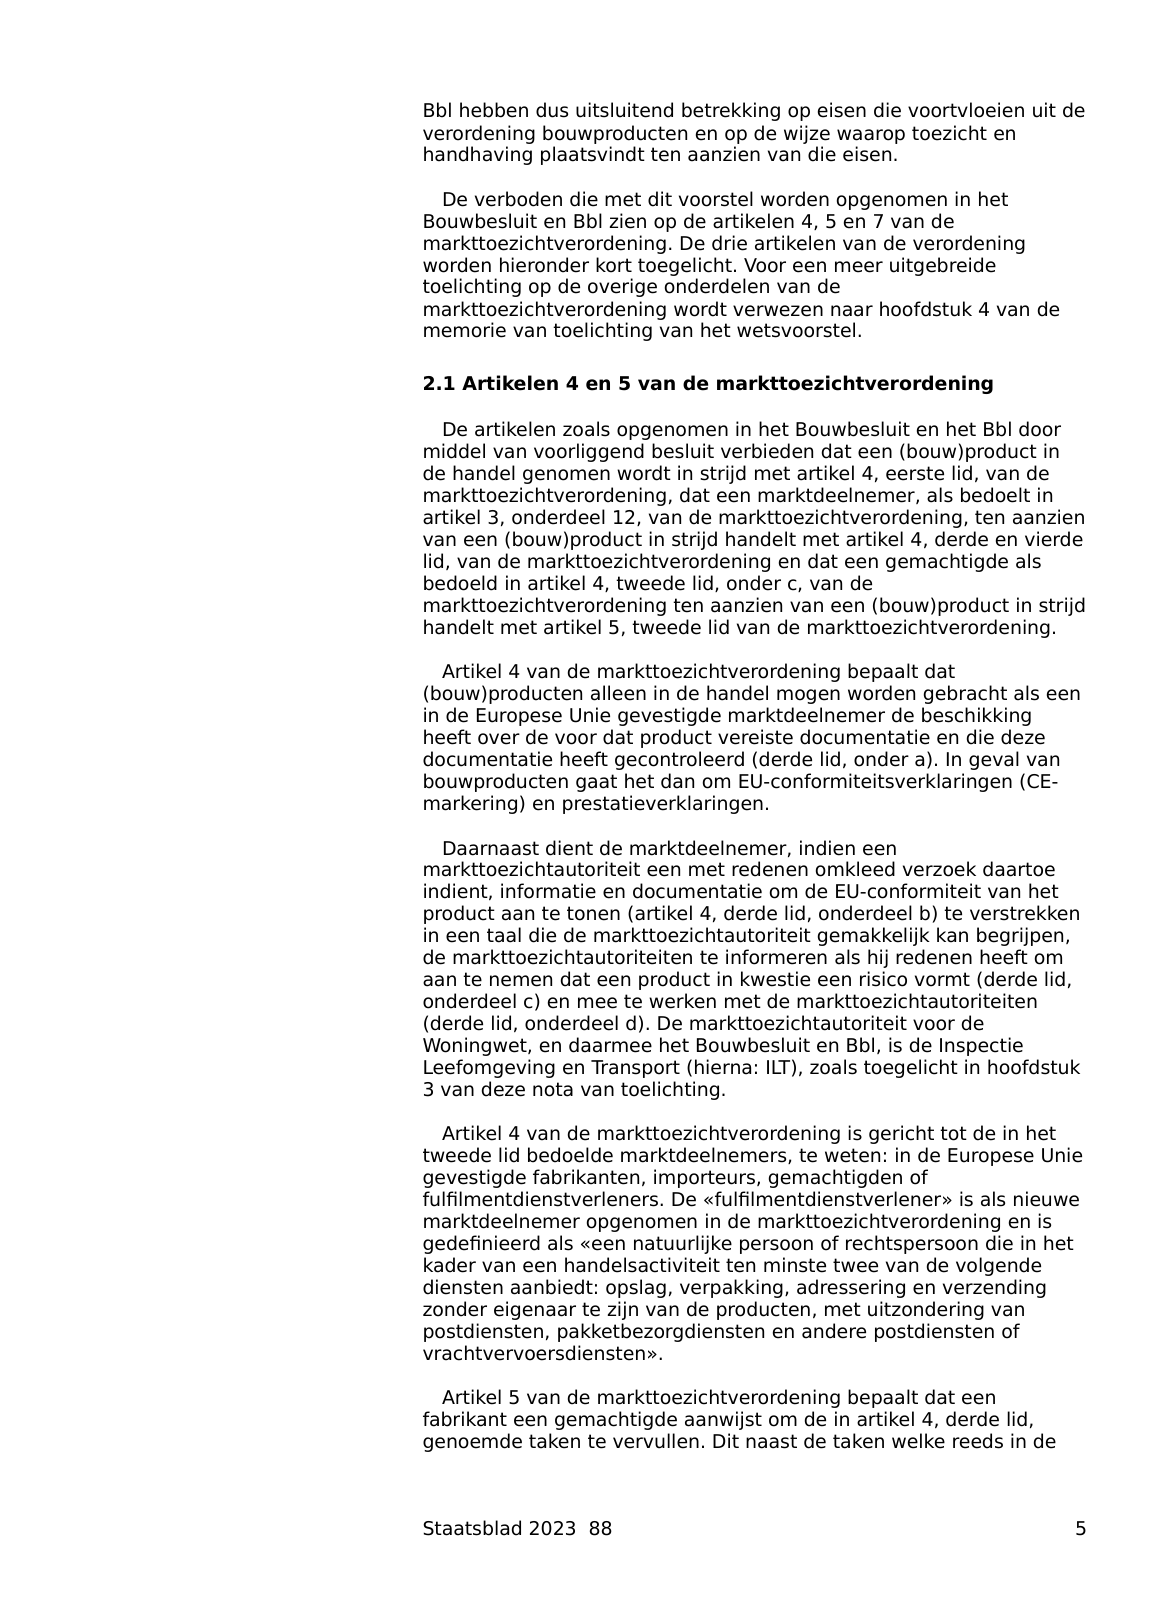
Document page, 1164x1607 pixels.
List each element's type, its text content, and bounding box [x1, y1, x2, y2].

text Artikel 4 van de markttoezichtverordening is gericht tot de in het tweede lid bedoelde marktdeelnemers, te weten: in de Europese Unie gevestigde fabrikanten, importeurs, gemachtigden of fulfilmentdienstverleners. De «fulfilmentdienstverlener» is als nieuwe marktdeelnemer opgenomen in de markttoezichtverordening en is gedefinieerd als «een natuurlijke persoon of rechtspersoon die in het kader van een handelsactiviteit ten minste twee van de volgende diensten aanbiedt: opslag, verpakking, adressering en verzending zonder eigenaar te zijn van de producten, met uitzondering van postdiensten, pakketbezorgdiensten en andere postdiensten of vrachtvervoersdiensten». [422, 1123, 1087, 1365]
text Artikel 4 van de markttoezichtverordening bepaalt dat (bouw)producten alleen in de handel mogen worden gebracht als een in de Europese Unie gevestigde marktdeelnemer de beschikking heeft over de voor dat product vereiste documentatie en die deze documentatie heeft gecontroleerd (derde lid, onder a). In geval van bouwproducten gaat het dan om EU-conformiteitsverklaringen (CE-markering) en prestatieverklaringen. [422, 661, 1087, 815]
text Bbl hebben dus uitsluitend betrekking op eisen die voortvloeien uit de verordening bouwproducten en op de wijze waarop toezicht en handhaving plaatsvindt ten aanzien van die eisen. [422, 100, 1087, 166]
text De artikelen zoals opgenomen in het Bouwbesluit en het Bbl door middel van voorliggend besluit verbieden dat een (bouw)product in de handel genomen wordt in strijd met artikel 4, eerste lid, van de markttoezichtverordening, dat een marktdeelnemer, als bedoelt in artikel 3, onderdeel 12, van de markttoezichtverordening, ten aanzien van een (bouw)product in strijd handelt met artikel 4, derde en vierde lid, van de markttoezichtverordening en dat een gemachtigde als bedoeld in artikel 4, tweede lid, onder c, van de markttoezichtverordening ten aanzien van een (bouw)product in strijd handelt met artikel 5, tweede lid van de markttoezichtverordening. [422, 419, 1087, 639]
text Artikel 5 van de markttoezichtverordening bepaalt dat een fabrikant een gemachtigde aanwijst om de in artikel 4, derde lid, genoemde taken te vervullen. Dit naast de taken welke reeds in de [422, 1387, 1087, 1453]
subtitle 2.1 Artikelen 4 en 5 van de markttoezichtverordening [422, 372, 1087, 394]
text Daarnaast dient de marktdeelnemer, indien een markttoezichtautoriteit een met redenen omkleed verzoek daartoe indient, informatie en documentatie om de EU-conformiteit van het product aan te tonen (artikel 4, derde lid, onderdeel b) te verstrekken in een taal die de markttoezichtautoriteit gemakkelijk kan begrijpen, de markttoezichtautoriteiten te informeren als hij redenen heeft om aan te nemen dat een product in kwestie een risico vormt (derde lid, onderdeel c) en mee te werken met de markttoezichtautoriteiten (derde lid, onderdeel d). De markttoezichtautoriteit voor de Woningwet, en daarmee het Bouwbesluit en Bbl, is de Inspectie Leefomgeving en Transport (hierna: ILT), zoals toegelicht in hoofdstuk 3 van deze nota van toelichting. [422, 837, 1087, 1101]
text De verboden die met dit voorstel worden opgenomen in het Bouwbesluit en Bbl zien op de artikelen 4, 5 en 7 van de markttoezichtverordening. De drie artikelen van de verordening worden hieronder kort toegelicht. Voor een meer uitgebreide toelichting op de overige onderdelen van de markttoezichtverordening wordt verwezen naar hoofdstuk 4 van de memorie van toelichting van het wetsvoorstel. [422, 188, 1087, 342]
